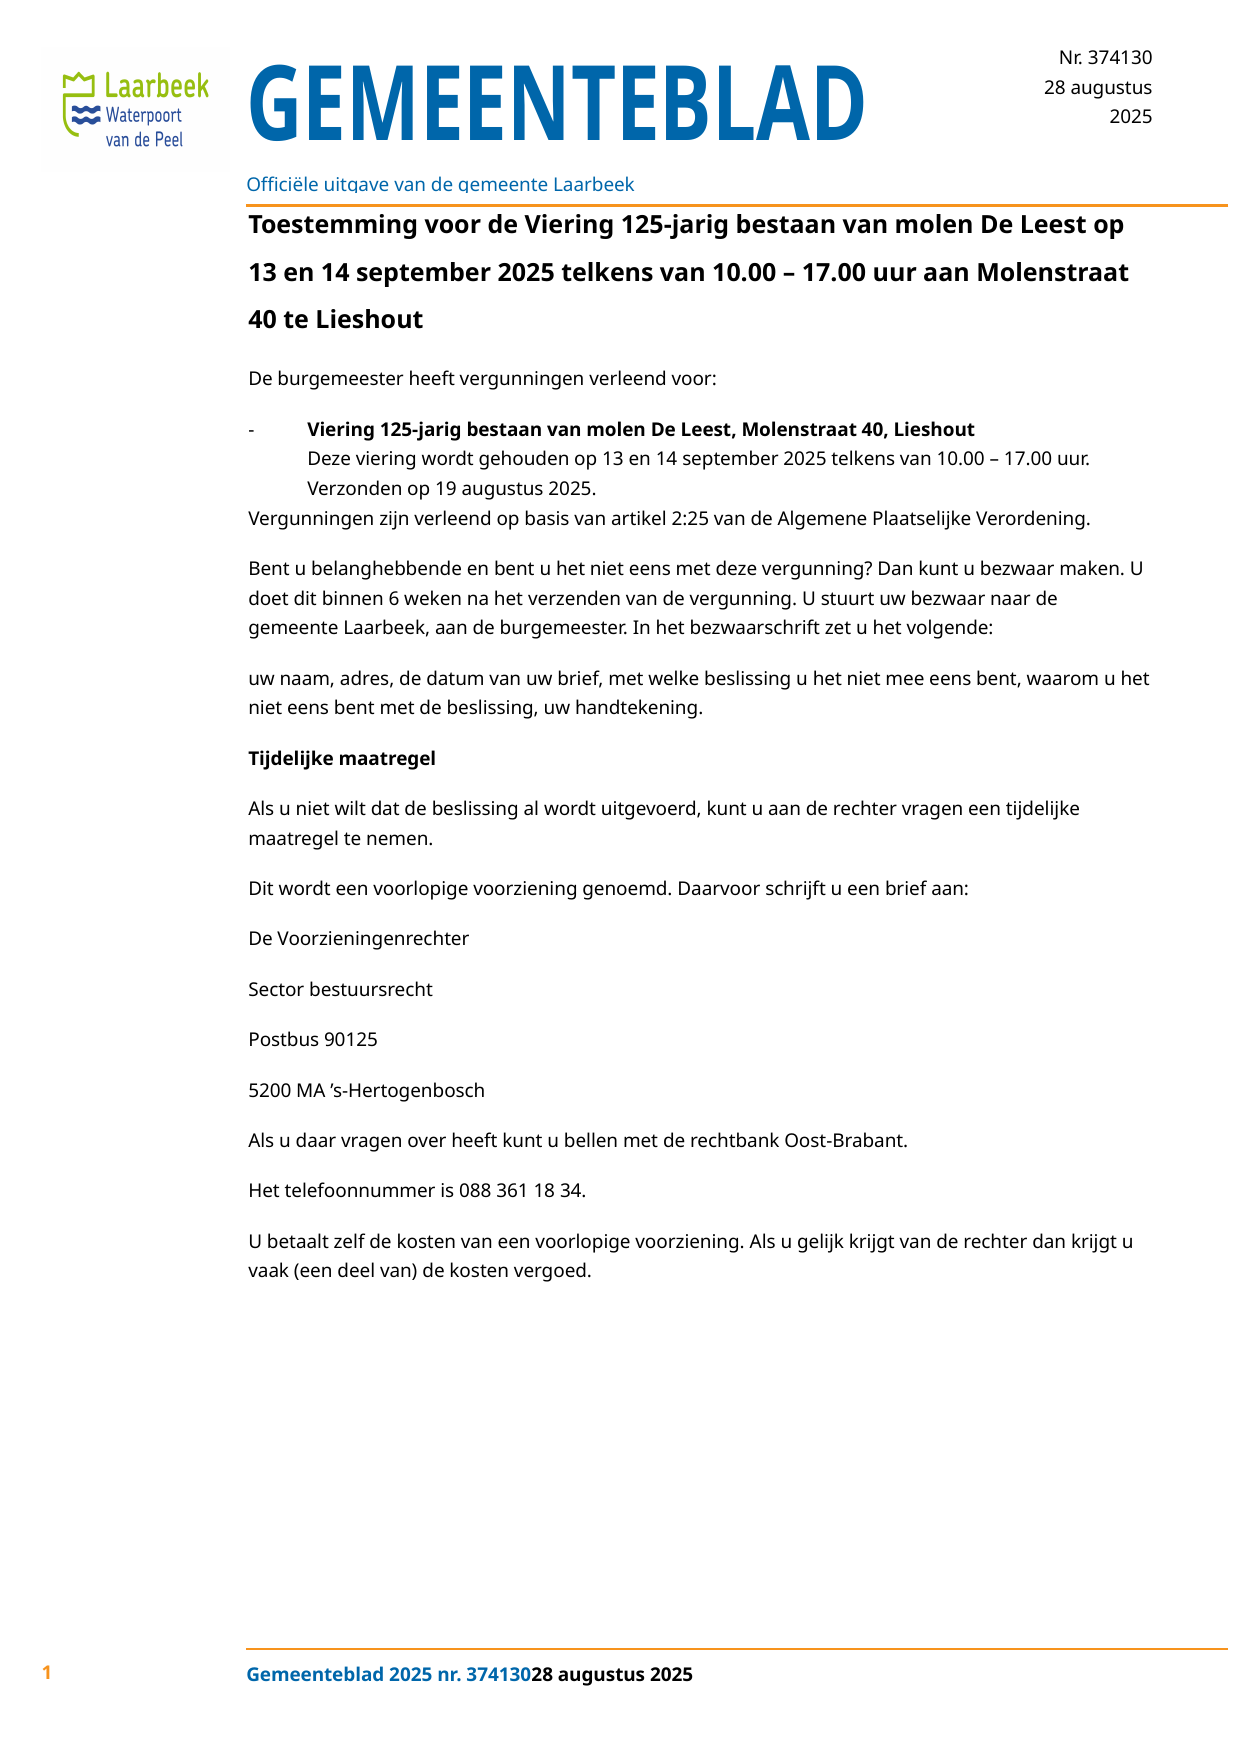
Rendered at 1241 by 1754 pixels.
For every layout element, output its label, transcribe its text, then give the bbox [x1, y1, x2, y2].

text Dit wordt een voorlopige voorziening genoemd. Daarvoor schrijft u een brief aan: [248, 875, 1152, 901]
text uw naam, adres, de datum van uw brief, met welke beslissing u het niet mee eens bent, waarom u het niet eens bent met de beslissing, uw handtekening. [248, 665, 1152, 720]
text Postbus 90125 [248, 1026, 1152, 1052]
text Vergunningen zijn verleend op basis van artikel 2:25 van de Algemene Plaatselijke Verordening. [248, 505, 1152, 530]
text Toestemming voor de Viering 125-jarig bestaan van molen De Leest op 13 en 14 september 2025 telkens van 10.00 – 17.00 uur aan Molenstraat 40 te Lieshout [248, 207, 1152, 336]
text Als u daar vragen over heeft kunt u bellen met de rechtbank Oost-Brabant. [248, 1127, 1152, 1153]
text Als u niet wilt dat de beslissing al wordt uitgevoerd, kunt u aan de rechter vragen een tijdelijke maatregel te nemen. [248, 795, 1152, 850]
text De Voorzieningenrechter [248, 926, 1152, 951]
text Het telefoonnummer is 088 361 18 34. [248, 1178, 1152, 1203]
picture [41, 47, 231, 172]
text U betaalt zelf de kosten van een voorlopige voorziening. Als u gelijk krijgt van de rechter dan krijgt u vaak (een deel van) de kosten vergoed. [248, 1228, 1152, 1283]
list Deze viering wordt gehouden op 13 en 14 september 2025 telkens van 10.00 – 17.00 uur. Verzonden op 19 augustus 2025. [248, 446, 1152, 501]
text Sector bestuursrecht [248, 976, 1152, 1002]
text Tijdelijke maatregel [248, 745, 1152, 770]
text Bent u belanghebbende en bent u het niet eens met deze vergunning? Dan kunt u bezwaar maken. U doet dit binnen 6 weken na het verzenden van de vergunning. U stuurt uw bezwaar naar de gemeente Laarbeek, aan de burgemeester. In het bezwaarschrift zet u het volgende: [248, 555, 1152, 640]
list Viering 125-jarig bestaan van molen De Leest, Molenstraat 40, Lieshout [248, 416, 1152, 442]
text 5200 MA ’s-Hertogenbosch [248, 1077, 1152, 1102]
text De burgemeester heeft vergunningen verleend voor: [248, 366, 1152, 391]
